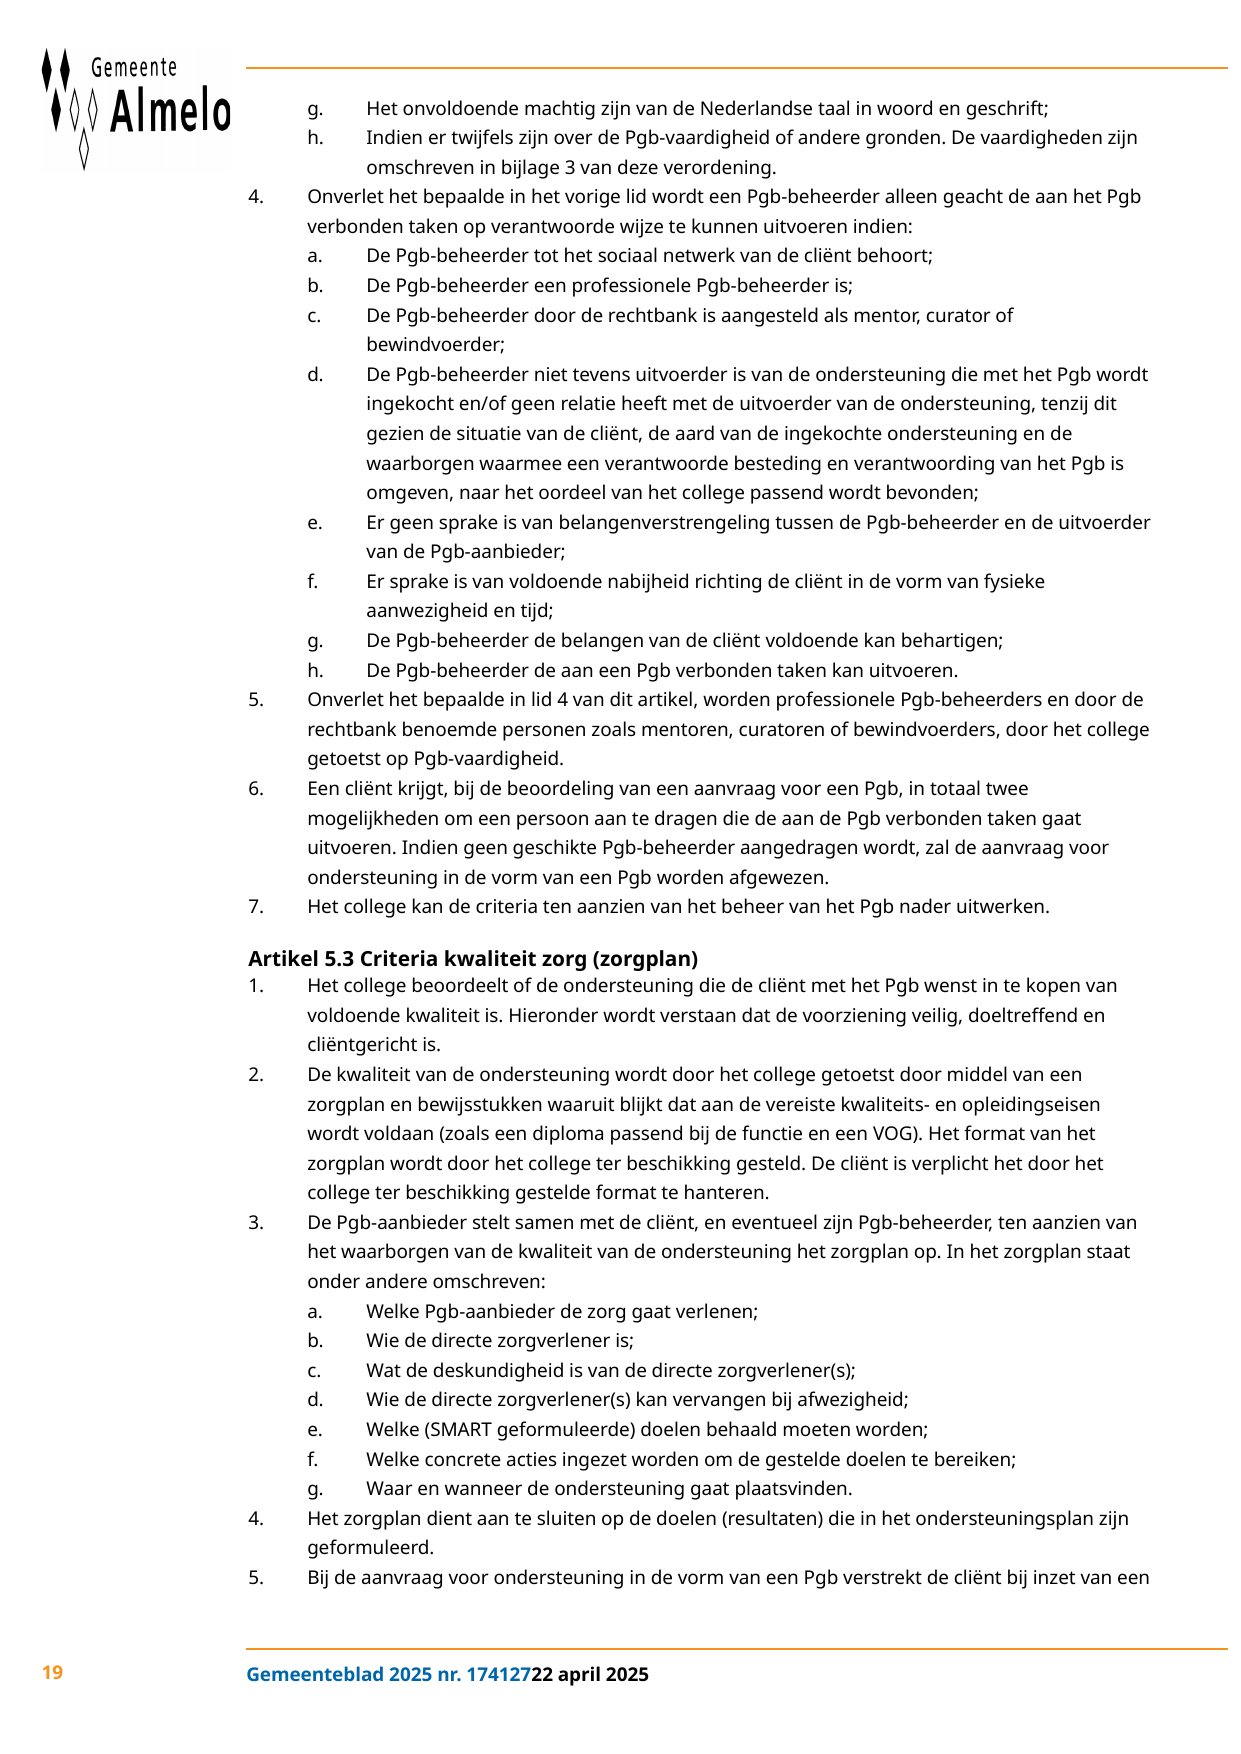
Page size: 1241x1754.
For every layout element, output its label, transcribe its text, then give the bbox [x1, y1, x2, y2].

list De kwaliteit van de ondersteuning wordt door het college getoetst door middel van een zorgplan en bewijsstukken waaruit blijkt dat aan de vereiste kwaliteits- en opleidingseisen wordt voldaan (zoals een diploma passend bij de functie en een VOG). Het format van het zorgplan wordt door het college ter beschikking gesteld. De cliënt is verplicht het door het college ter beschikking gestelde format te hanteren. [248, 1061, 1152, 1205]
list Waar en wanneer de ondersteuning gaat plaatsvinden. [307, 1475, 1152, 1501]
list Wat de deskundigheid is van de directe zorgverlener(s); [307, 1357, 1152, 1383]
list Er geen sprake is van belangenverstrengeling tussen de Pgb-beheerder en de uitvoerder van de Pgb-aanbieder; [307, 509, 1152, 564]
list De Pgb-beheerder niet tevens uitvoerder is van de ondersteuning die met het Pgb wordt ingekocht en/of geen relatie heeft met de uitvoerder van de ondersteuning, tenzij dit gezien de situatie van de cliënt, de aard van de ingekochte ondersteuning en de waarborgen waarmee een verantwoorde besteding en verantwoording van het Pgb is omgeven, naar het oordeel van het college passend wordt bevonden; [307, 361, 1152, 505]
list Onverlet het bepaalde in het vorige lid wordt een Pgb-beheerder alleen geacht de aan het Pgb verbonden taken op verantwoorde wijze te kunnen uitvoeren indien: [248, 183, 1152, 239]
text Artikel 5.3 Criteria kwaliteit zorg (zorgplan) [248, 944, 1152, 972]
list Onverlet het bepaalde in lid 4 van dit artikel, worden professionele Pgb-beheerders en door de rechtbank benoemde personen zoals mentoren, curatoren of bewindvoerders, door het college getoetst op Pgb-vaardigheid. [248, 686, 1152, 771]
list Het onvoldoende machtig zijn van de Nederlandse taal in woord en geschrift; [307, 95, 1152, 121]
list De Pgb-aanbieder stelt samen met de cliënt, en eventueel zijn Pgb-beheerder, ten aanzien van het waarborgen van de kwaliteit van de ondersteuning het zorgplan op. In het zorgplan staat onder andere omschreven: [248, 1209, 1152, 1294]
list Het zorgplan dient aan te sluiten op de doelen (resultaten) die in het ondersteuningsplan zijn geformuleerd. [248, 1505, 1152, 1560]
list Welke Pgb-aanbieder de zorg gaat verlenen; [307, 1298, 1152, 1323]
list De Pgb-beheerder een professionele Pgb-beheerder is; [307, 272, 1152, 298]
list De Pgb-beheerder tot het sociaal netwerk van de cliënt behoort; [307, 243, 1152, 268]
list Wie de directe zorgverlener(s) kan vervangen bij afwezigheid; [307, 1387, 1152, 1412]
list Indien er twijfels zijn over de Pgb-vaardigheid of andere gronden. De vaardigheden zijn omschreven in bijlage 3 van deze verordening. [307, 124, 1152, 180]
list De Pgb-beheerder de belangen van de cliënt voldoende kan behartigen; [307, 627, 1152, 653]
list Bij de aanvraag voor ondersteuning in de vorm van een Pgb verstrekt de cliënt bij inzet van een [248, 1564, 1152, 1590]
list Welke concrete acties ingezet worden om de gestelde doelen te bereiken; [307, 1446, 1152, 1471]
list Er sprake is van voldoende nabijheid richting de cliënt in de vorm van fysieke aanwezigheid en tijd; [307, 568, 1152, 623]
list De Pgb-beheerder door de rechtbank is aangesteld als mentor, curator of bewindvoerder; [307, 302, 1152, 357]
list Het college beoordeelt of de ondersteuning die de cliënt met het Pgb wenst in te kopen van voldoende kwaliteit is. Hieronder wordt verstaan dat de voorziening veilig, doeltreffend en cliëntgericht is. [248, 972, 1152, 1057]
picture [41, 47, 231, 172]
list Een cliënt krijgt, bij de beoordeling van een aanvraag voor een Pgb, in totaal twee mogelijkheden om een persoon aan te dragen die de aan de Pgb verbonden taken gaat uitvoeren. Indien geen geschikte Pgb-beheerder aangedragen wordt, zal de aanvraag voor ondersteuning in de vorm van een Pgb worden afgewezen. [248, 775, 1152, 890]
list Wie de directe zorgverlener is; [307, 1327, 1152, 1353]
list Het college kan de criteria ten aanzien van het beheer van het Pgb nader uitwerken. [248, 893, 1152, 919]
list De Pgb-beheerder de aan een Pgb verbonden taken kan uitvoeren. [307, 657, 1152, 683]
list Welke (SMART geformuleerde) doelen behaald moeten worden; [307, 1416, 1152, 1442]
